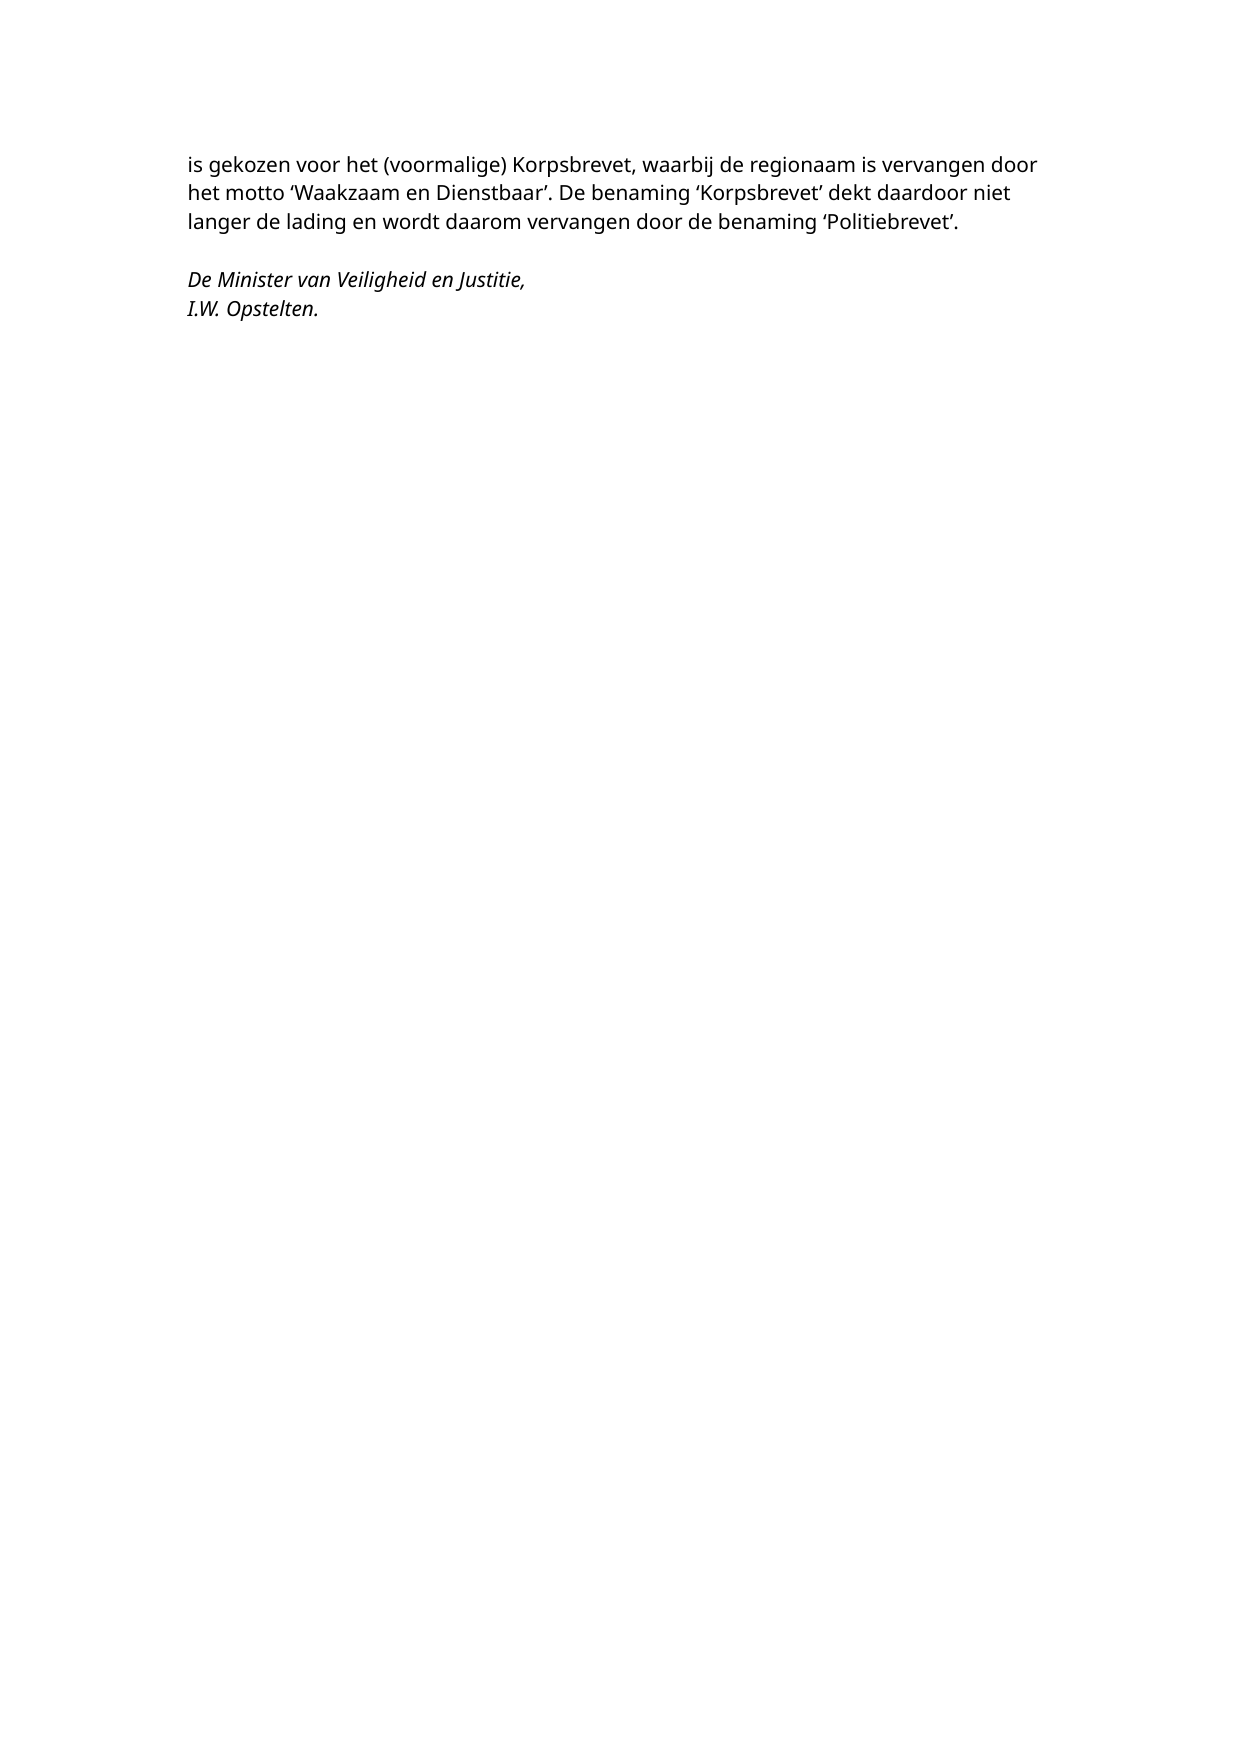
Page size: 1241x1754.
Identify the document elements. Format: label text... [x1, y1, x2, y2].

text I.W. Opstelten. [187, 294, 1053, 322]
text is gekozen voor het (voormalige) Korpsbrevet, waarbij de regionaam is vervangen door het motto ‘Waakzaam en Dienstbaar’. De benaming ‘Korpsbrevet’ dekt daardoor niet langer de lading en wordt daarom vervangen door de benaming ‘Politiebrevet’. [187, 150, 1053, 235]
text De Minister van Veiligheid en Justitie, [187, 265, 1053, 294]
